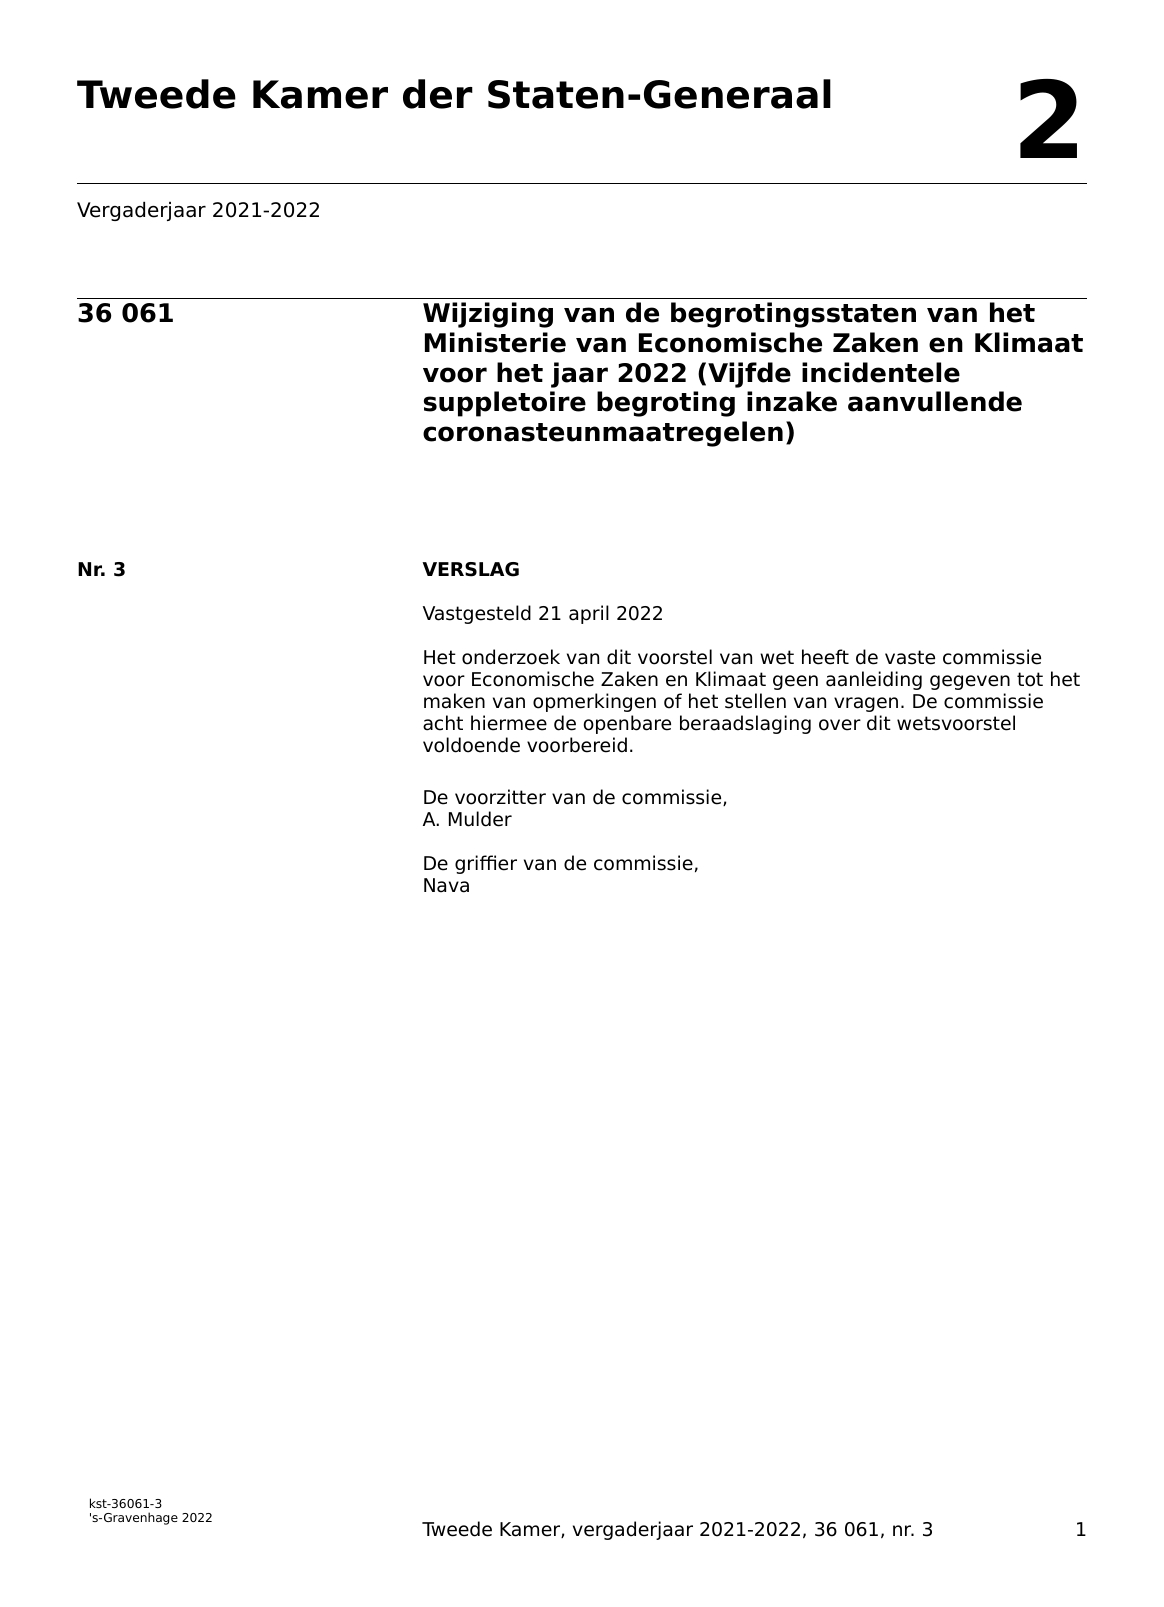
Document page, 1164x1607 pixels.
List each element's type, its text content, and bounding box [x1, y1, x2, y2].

table_cell Vergaderjaar 2021-2022 [77, 184, 1087, 298]
text Vastgesteld 21 april 2022 [422, 603, 1087, 624]
text kst-36061-3 [88, 1497, 323, 1511]
table_header 2 [886, 59, 1087, 183]
text De griffier van de commissie, Nava [422, 853, 1087, 897]
subtitle 36 061 Wijziging van de begrotingsstaten van het Ministerie van Economische Zaken en Klimaat voor het jaar 2022 (Vijfde incidentele suppletoire begroting inzake aanvullende coronasteunmaatregelen) [77, 299, 1087, 447]
text De voorzitter van de commissie, A. Mulder [422, 787, 1087, 831]
text Het onderzoek van dit voorstel van wet heeft de vaste commissie voor Economische Zaken en Klimaat geen aanleiding gegeven tot het maken van opmerkingen of het stellen van vragen. De commissie acht hiermee de openbare beraadslaging over dit wetsvoorstel voldoende voorbereid. [422, 647, 1087, 757]
table_header Tweede Kamer der Staten-Generaal [77, 59, 886, 183]
subtitle Nr. 3 VERSLAG [77, 558, 1087, 580]
text 's-Gravenhage 2022 [88, 1511, 323, 1525]
